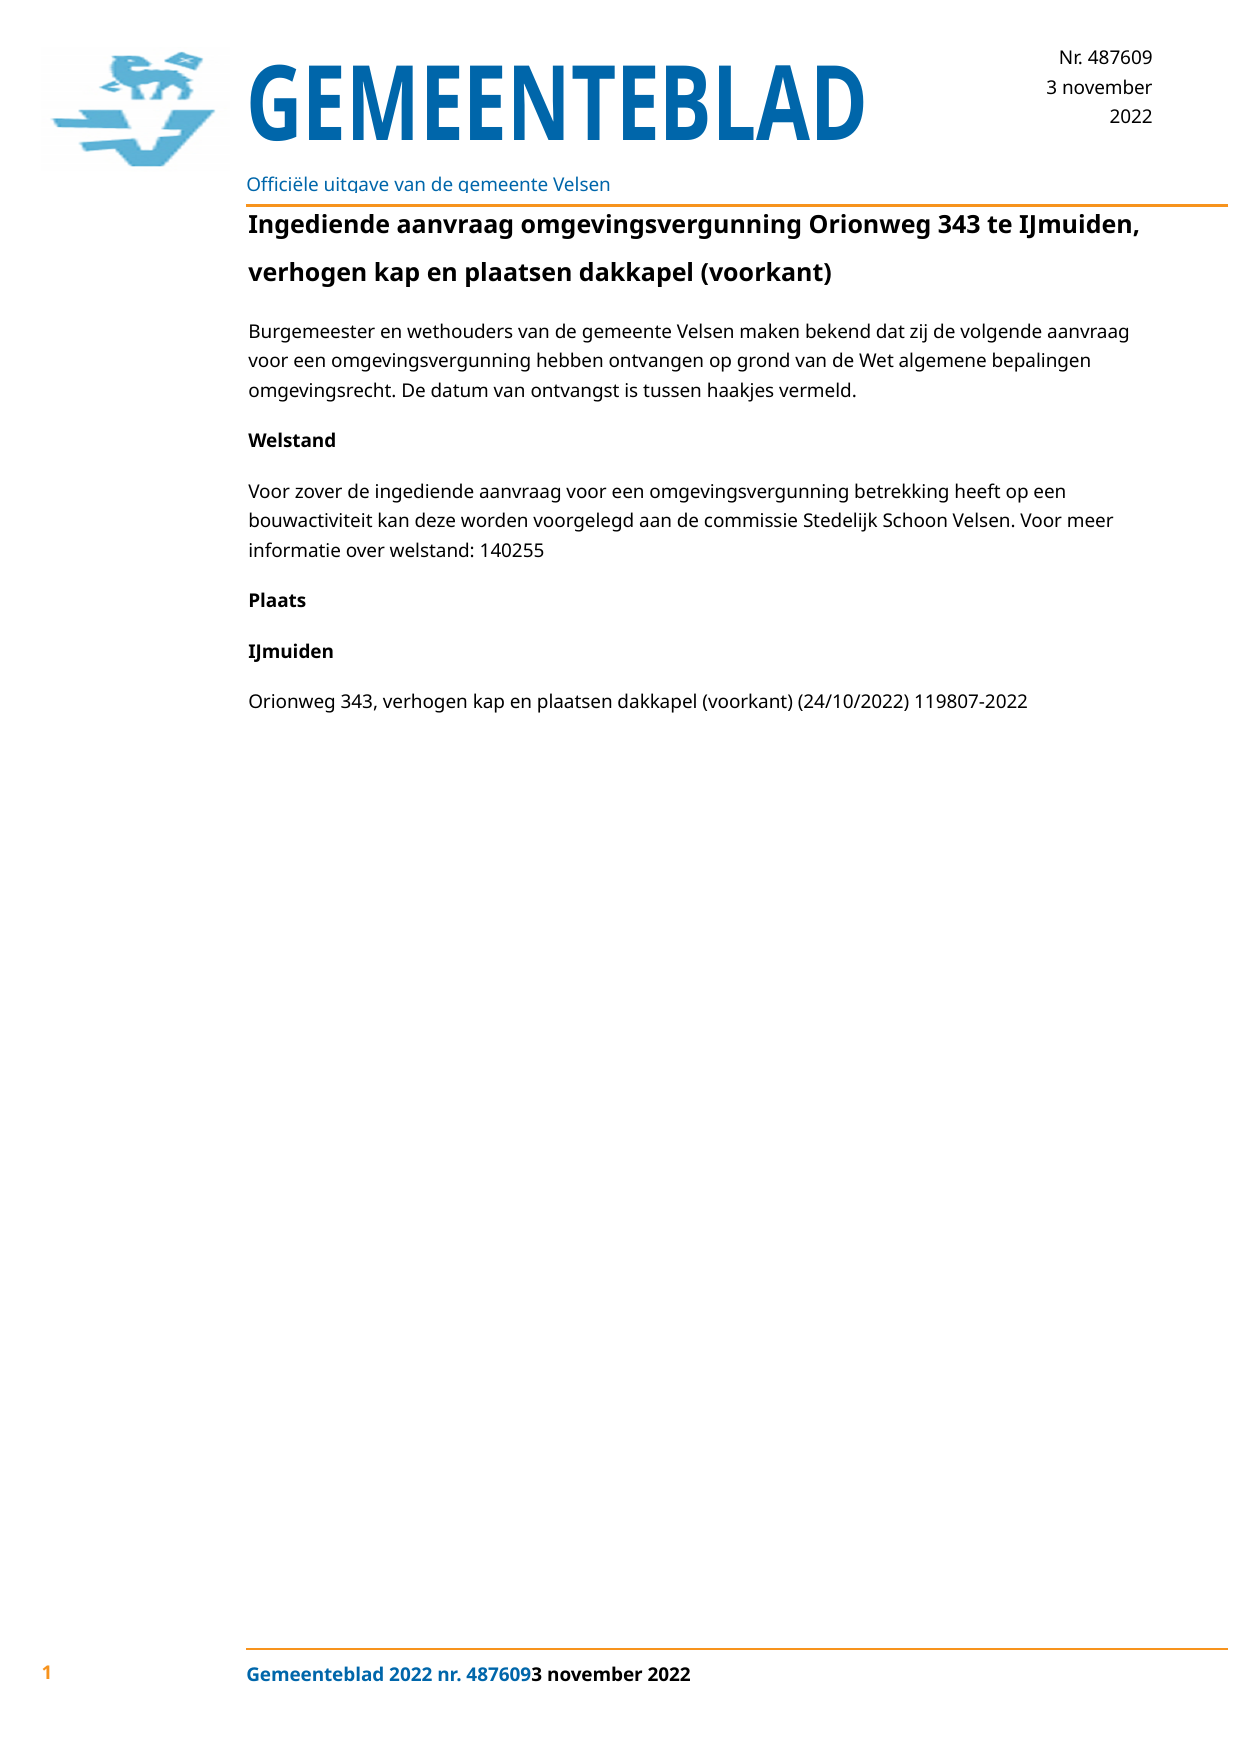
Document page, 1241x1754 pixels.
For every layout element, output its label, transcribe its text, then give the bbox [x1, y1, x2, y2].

text Burgemeester en wethouders van de gemeente Velsen maken bekend dat zij de volgende aanvraag voor een omgevingsvergunning hebben ontvangen op grond van de Wet algemene bepalingen omgevingsrecht. De datum van ontvangst is tussen haakjes vermeld. [248, 318, 1152, 403]
text Ingediende aanvraag omgevingsvergunning Orionweg 343 te IJmuiden, verhogen kap en plaatsen dakkapel (voorkant) [248, 207, 1152, 288]
text Voor zover de ingediende aanvraag voor een omgevingsvergunning betrekking heeft op een bouwactiviteit kan deze worden voorgelegd aan de commissie Stedelijk Schoon Velsen. Voor meer informatie over welstand: 140255 [248, 478, 1152, 563]
picture [41, 47, 231, 172]
text IJmuiden [248, 638, 1152, 664]
text Welstand [248, 427, 1152, 453]
text Orionweg 343, verhogen kap en plaatsen dakkapel (voorkant) (24/10/2022) 119807-2022 [248, 688, 1152, 714]
text Plaats [248, 587, 1152, 613]
